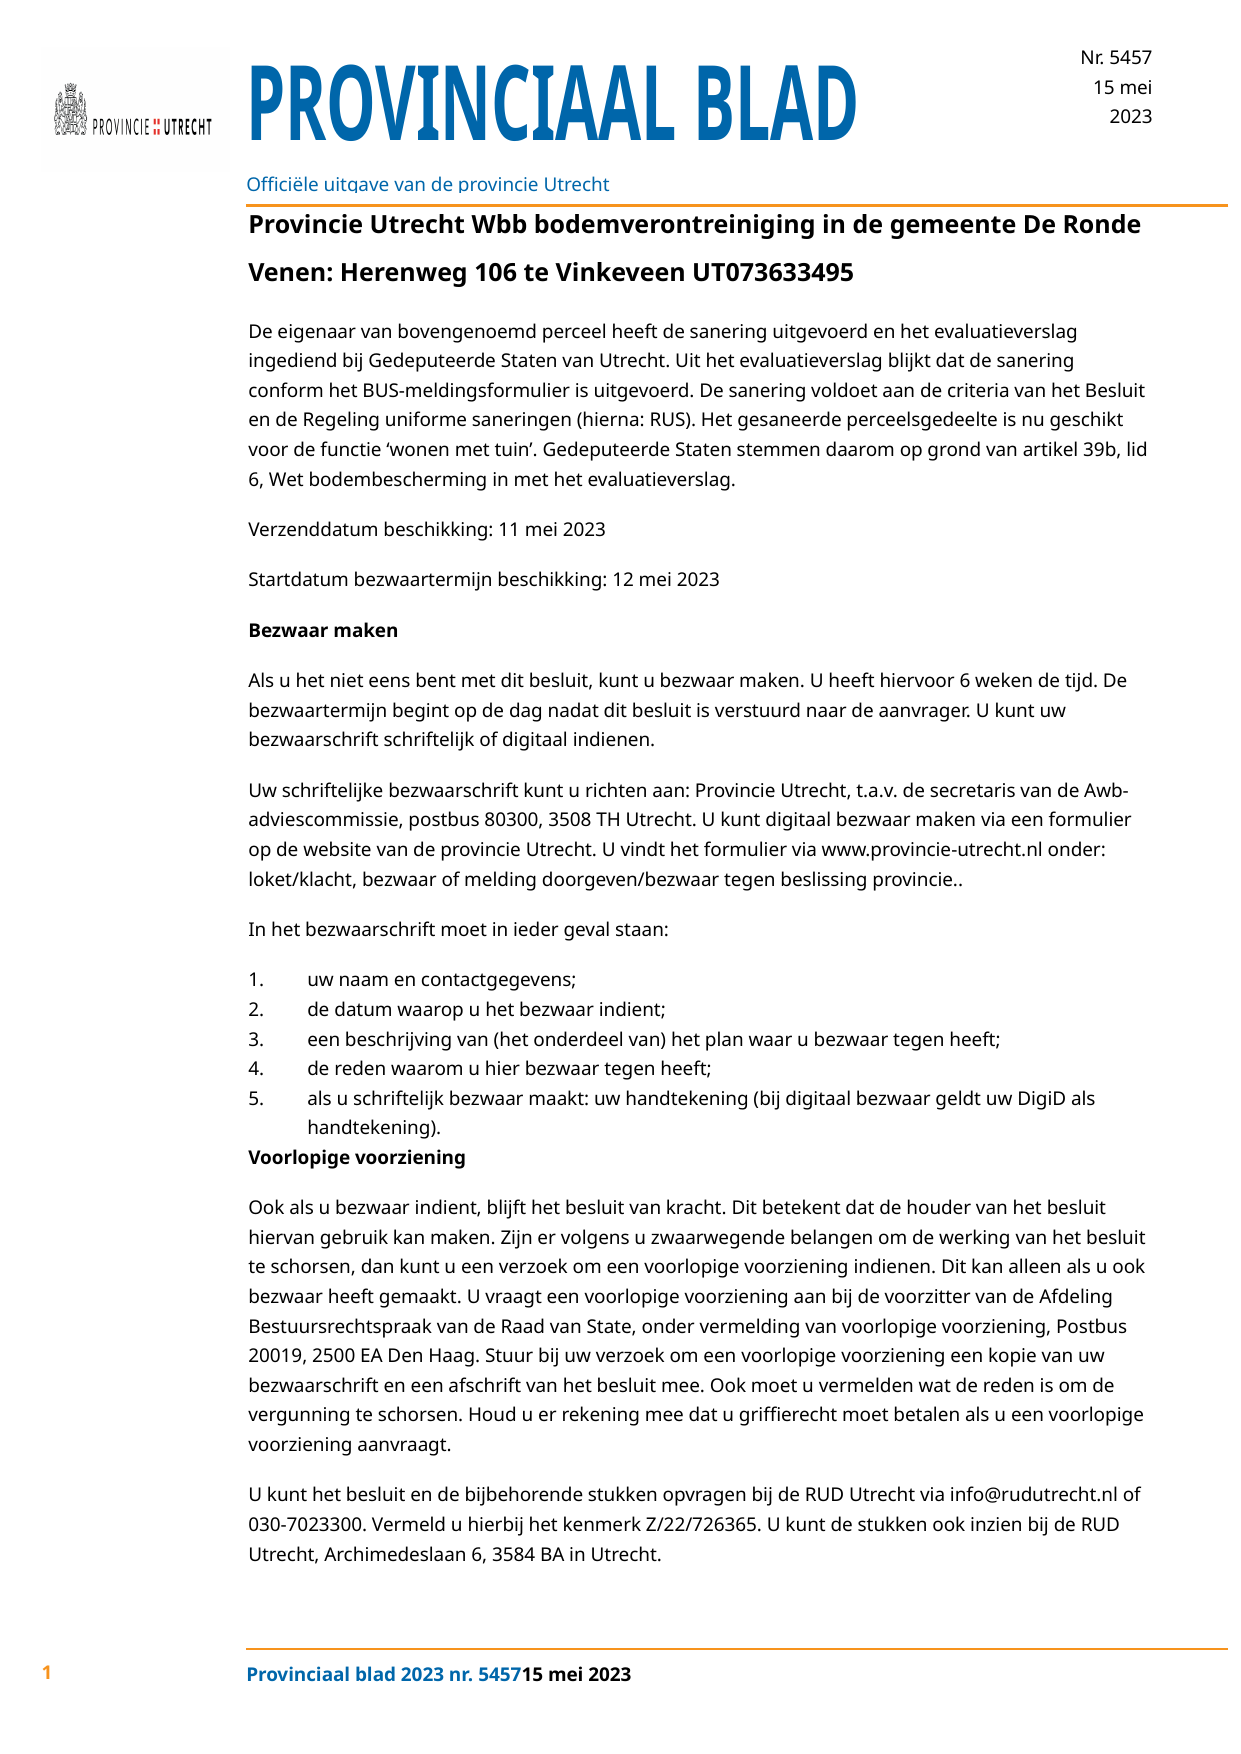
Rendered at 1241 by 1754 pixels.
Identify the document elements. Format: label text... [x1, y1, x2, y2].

text U kunt het besluit en de bijbehorende stukken opvragen bij de RUD Utrecht via info@rudutrecht.nl of 030-7023300. Vermeld u hierbij het kenmerk Z/22/726365. U kunt de stukken ook inzien bij de RUD Utrecht, Archimedeslaan 6, 3584 BA in Utrecht. [248, 1482, 1152, 1567]
text Verzenddatum beschikking: 11 mei 2023 [248, 516, 1152, 542]
list de reden waarom u hier bezwaar tegen heeft; [248, 1055, 1152, 1081]
list als u schriftelijk bezwaar maakt: uw handtekening (bij digitaal bezwaar geldt uw DigiD als handtekening). [248, 1085, 1152, 1140]
text De eigenaar van bovengenoemd perceel heeft de sanering uitgevoerd en het evaluatieverslag ingediend bij Gedeputeerde Staten van Utrecht. Uit het evaluatieverslag blijkt dat de sanering conform het BUS-meldingsformulier is uitgevoerd. De sanering voldoet aan de criteria van het Besluit en de Regeling uniforme saneringen (hierna: RUS). Het gesaneerde perceelsgedeelte is nu geschikt voor de functie ‘wonen met tuin’. Gedeputeerde Staten stemmen daarom op grond van artikel 39b, lid 6, Wet bodembescherming in met het evaluatieverslag. [248, 318, 1152, 492]
picture [41, 47, 231, 172]
text Voorlopige voorziening [248, 1144, 1152, 1170]
list uw naam en contactgegevens; [248, 967, 1152, 992]
list een beschrijving van (het onderdeel van) het plan waar u bezwaar tegen heeft; [248, 1026, 1152, 1052]
text Ook als u bezwaar indient, blijft het besluit van kracht. Dit betekent dat de houder van het besluit hiervan gebruik kan maken. Zijn er volgens u zwaarwegende belangen om de werking van het besluit te schorsen, dan kunt u een verzoek om een voorlopige voorziening indienen. Dit kan alleen als u ook bezwaar heeft gemaakt. U vraagt een voorlopige voorziening aan bij de voorzitter van de Afdeling Bestuursrechtspraak van de Raad van State, onder vermelding van voorlopige voorziening, Postbus 20019, 2500 EA Den Haag. Stuur bij uw verzoek om een voorlopige voorziening een kopie van uw bezwaarschrift en een afschrift van het besluit mee. Ook moet u vermelden wat de reden is om de vergunning te schorsen. Houd u er rekening mee dat u griffierecht moet betalen als u een voorlopige voorziening aanvraagt. [248, 1194, 1152, 1457]
text Als u het niet eens bent met dit besluit, kunt u bezwaar maken. U heeft hiervoor 6 weken de tijd. De bezwaartermijn begint op de dag nadat dit besluit is verstuurd naar de aanvrager. U kunt uw bezwaarschrift schriftelijk of digitaal indienen. [248, 667, 1152, 752]
text Provincie Utrecht Wbb bodemverontreiniging in de gemeente De Ronde Venen: Herenweg 106 te Vinkeveen UT073633495 [248, 207, 1152, 288]
text In het bezwaarschrift moet in ieder geval staan: [248, 916, 1152, 942]
list de datum waarop u het bezwaar indient; [248, 996, 1152, 1022]
text Uw schriftelijke bezwaarschrift kunt u richten aan: Provincie Utrecht, t.a.v. de secretaris van de Awb-adviescommissie, postbus 80300, 3508 TH Utrecht. U kunt digitaal bezwaar maken via een formulier op de website van de provincie Utrecht. U vindt het formulier via www.provincie-utrecht.nl onder: loket/klacht, bezwaar of melding doorgeven/bezwaar tegen beslissing provincie.. [248, 777, 1152, 892]
text Startdatum bezwaartermijn beschikking: 12 mei 2023 [248, 567, 1152, 592]
text Bezwaar maken [248, 617, 1152, 643]
